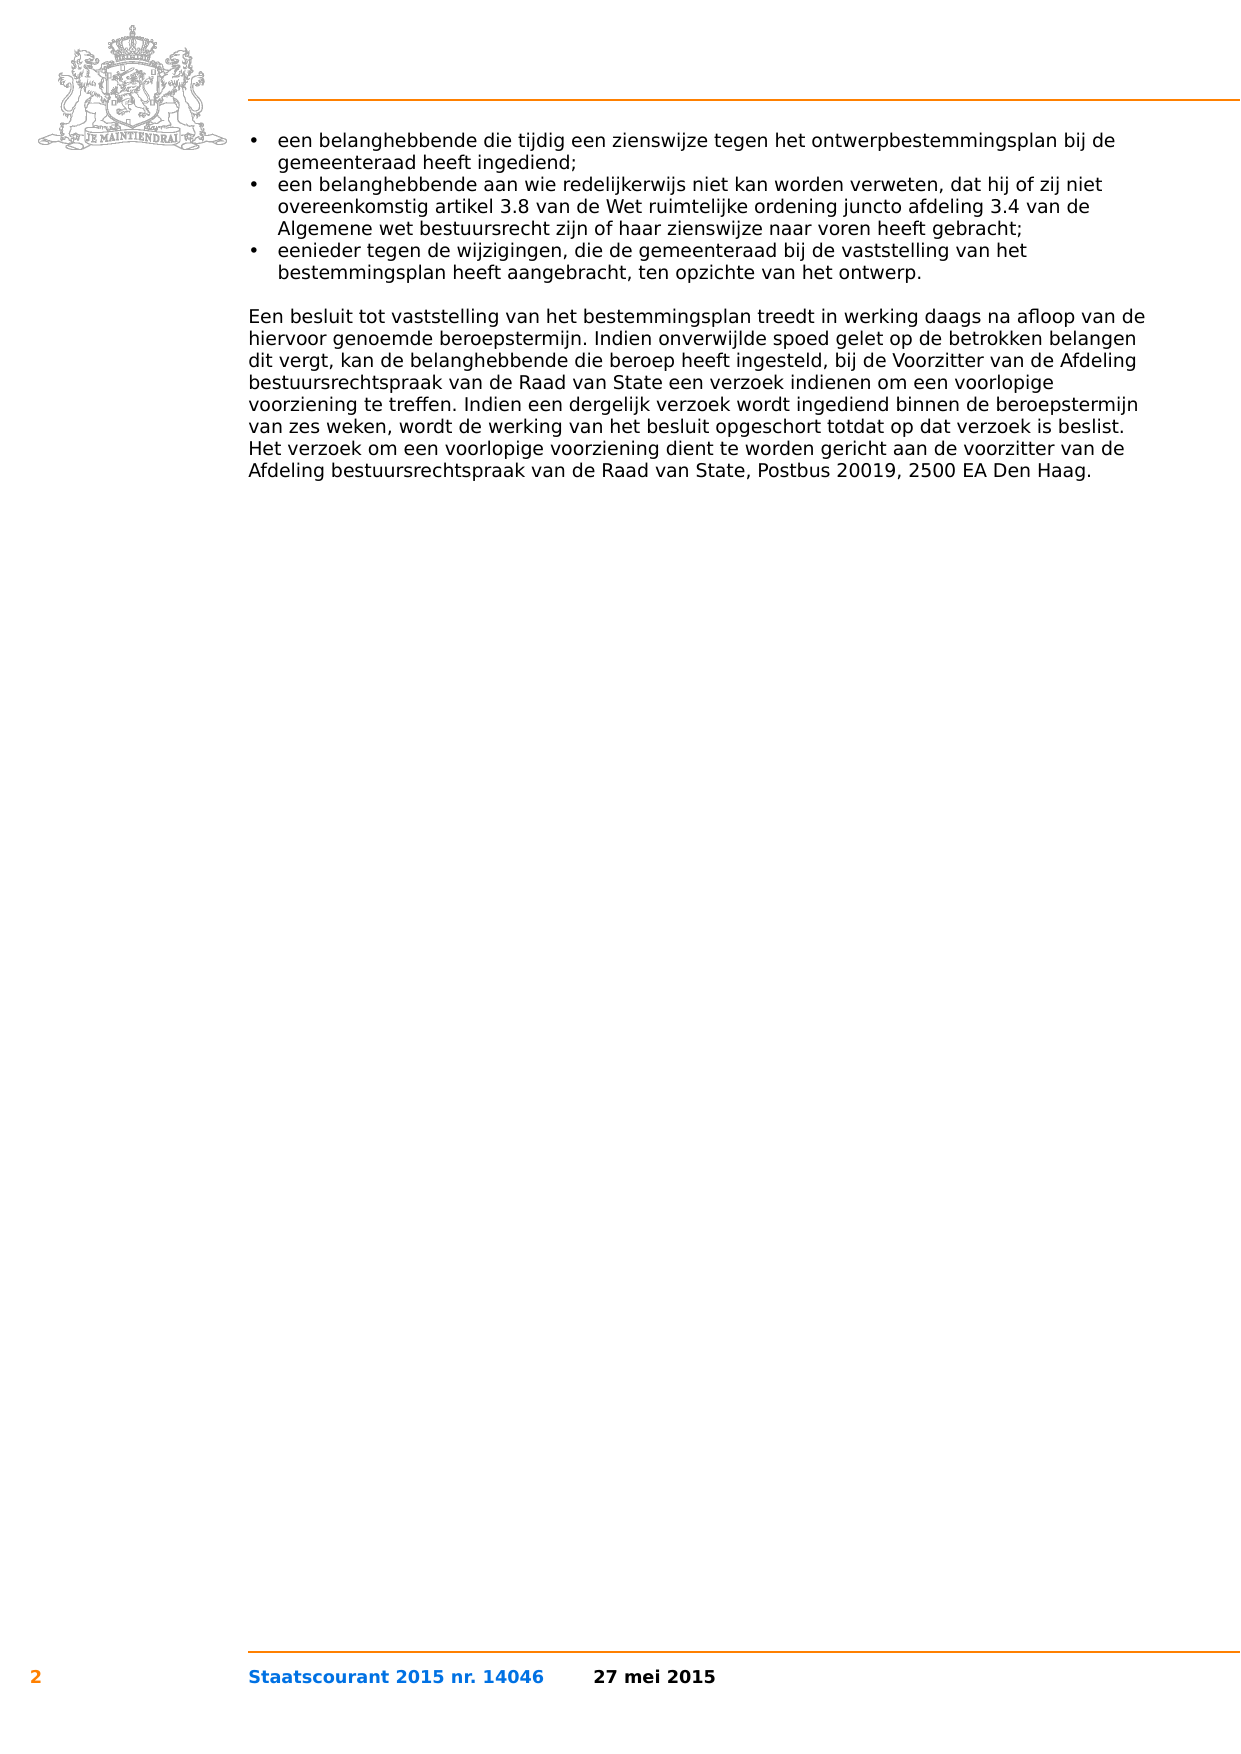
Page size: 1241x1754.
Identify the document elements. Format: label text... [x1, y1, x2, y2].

text Een besluit tot vaststelling van het bestemmingsplan treedt in werking daags na afloop van de hiervoor genoemde beroepstermijn. Indien onverwijlde spoed gelet op de betrokken belangen dit vergt, kan de belanghebbende die beroep heeft ingesteld, bij de Voorzitter van de Afdeling bestuursrechtspraak van de Raad van State een verzoek indienen om een voorlopige voorziening te treffen. Indien een dergelijk verzoek wordt ingediend binnen de beroepstermijn van zes weken, wordt de werking van het besluit opgeschort totdat op dat verzoek is beslist. Het verzoek om een voorlopige voorziening dient te worden gericht aan de voorzitter van de Afdeling bestuursrechtspraak van de Raad van State, Postbus 20019, 2500 EA Den Haag. [248, 306, 1163, 481]
text • een belanghebbende die tijdig een zienswijze tegen het ontwerpbestemmingsplan bij de gemeenteraad heeft ingediend; [248, 130, 1163, 174]
text • eenieder tegen de wijzigingen, die de gemeenteraad bij de vaststelling van het bestemmingsplan heeft aangebracht, ten opzichte van het ontwerp. [248, 240, 1163, 284]
text • een belanghebbende aan wie redelijkerwijs niet kan worden verweten, dat hij of zij niet overeenkomstig artikel 3.8 van de Wet ruimtelijke ordening juncto afdeling 3.4 van de Algemene wet bestuursrecht zijn of haar zienswijze naar voren heeft gebracht; [248, 174, 1163, 240]
picture [38, 25, 227, 150]
